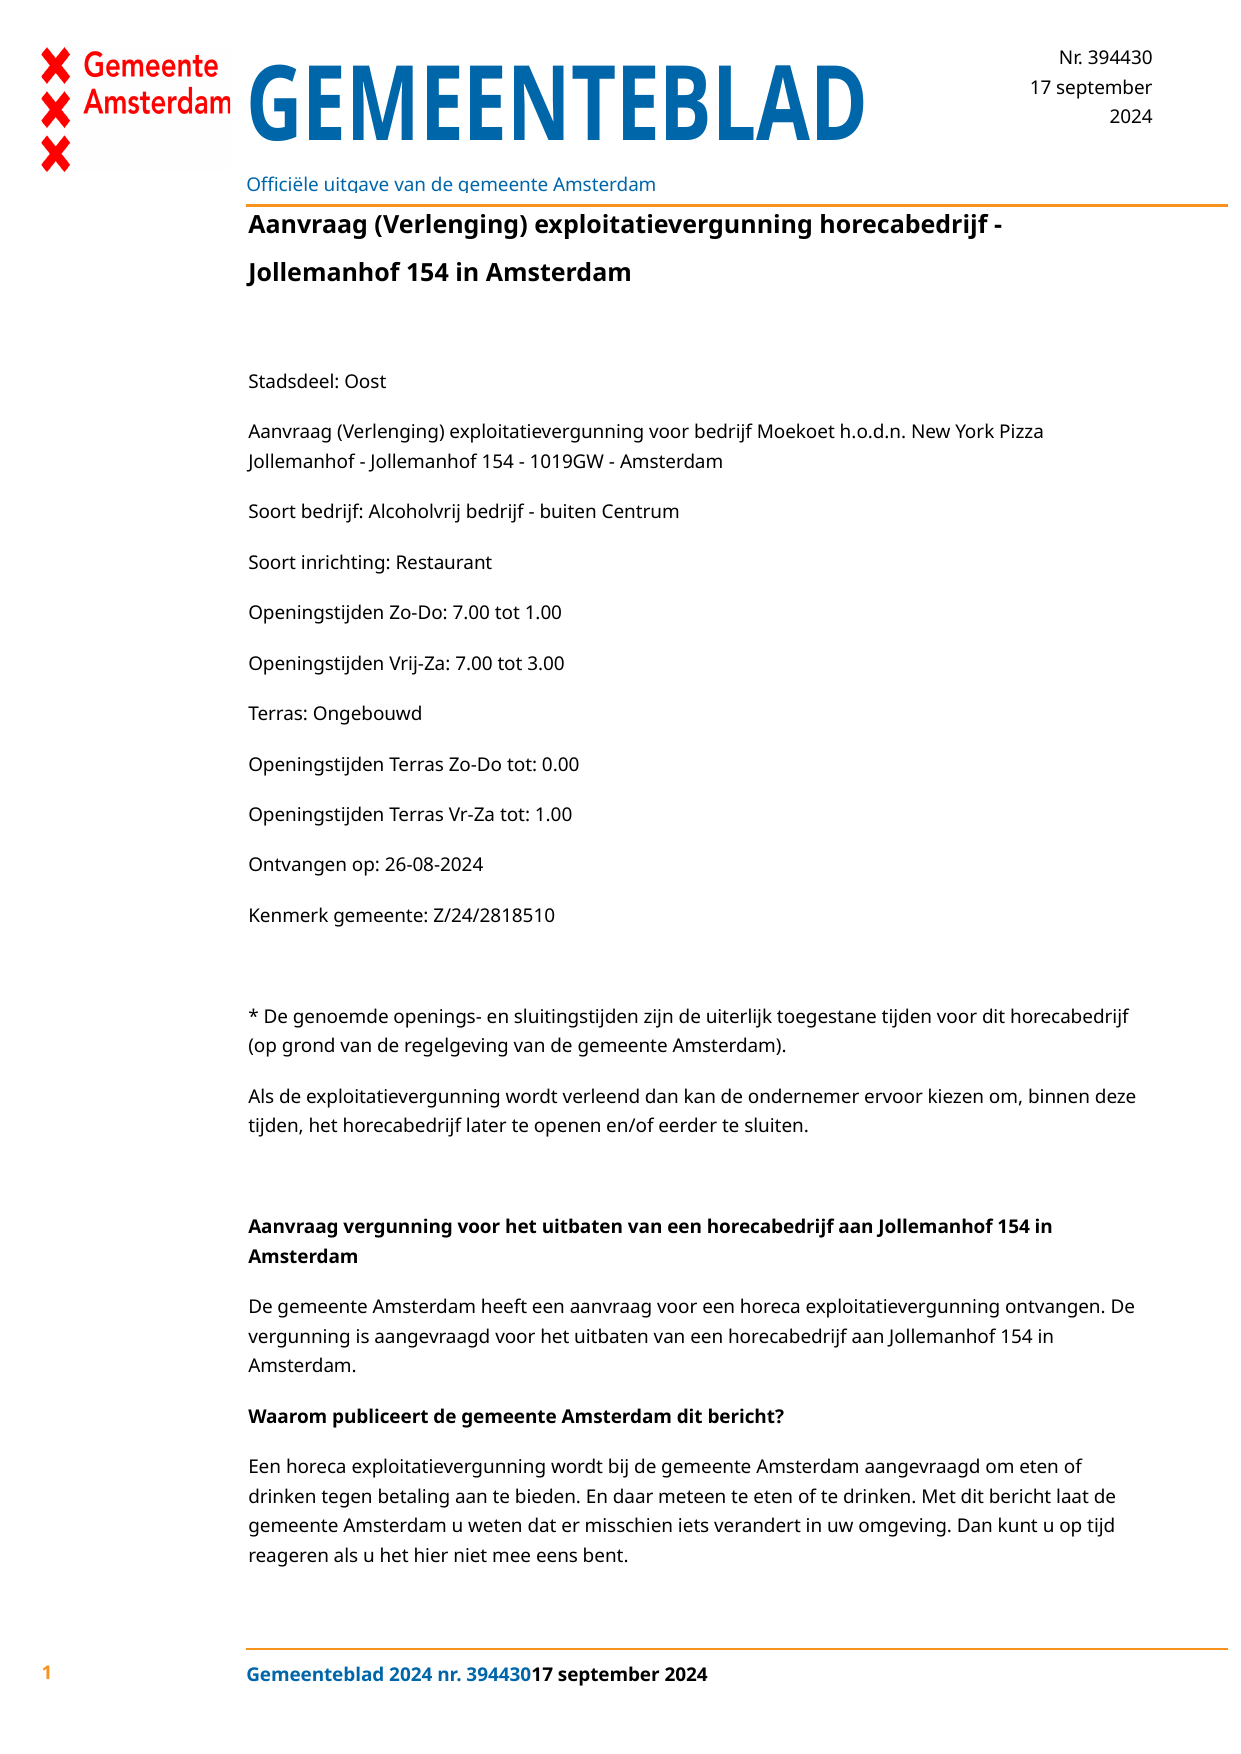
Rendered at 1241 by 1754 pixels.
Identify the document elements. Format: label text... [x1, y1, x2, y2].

text Stadsdeel: Oost [248, 368, 1152, 394]
text Openingstijden Terras Zo-Do tot: 0.00 [248, 751, 1152, 777]
text Openingstijden Zo-Do: 7.00 tot 1.00 [248, 599, 1152, 625]
picture [41, 47, 231, 172]
text Terras: Ongebouwd [248, 700, 1152, 726]
text Waarom publiceert de gemeente Amsterdam dit bericht? [248, 1403, 1152, 1429]
text Ontvangen op: 26-08-2024 [248, 852, 1152, 877]
text Openingstijden Vrij-Za: 7.00 tot 3.00 [248, 650, 1152, 676]
text Als de exploitatievergunning wordt verleend dan kan de ondernemer ervoor kiezen om, binnen deze tijden, het horecabedrijf later te openen en/of eerder te sluiten. [248, 1083, 1152, 1138]
text Een horeca exploitatievergunning wordt bij de gemeente Amsterdam aangevraagd om eten of drinken tegen betaling aan te bieden. En daar meteen te eten of te drinken. Met dit bericht laat de gemeente Amsterdam u weten dat er misschien iets verandert in uw omgeving. Dan kunt u op tijd reageren als u het hier niet mee eens bent. [248, 1453, 1152, 1568]
text De gemeente Amsterdam heeft een aanvraag voor een horeca exploitatievergunning ontvangen. De vergunning is aangevraagd voor het uitbaten van een horecabedrijf aan Jollemanhof 154 in Amsterdam. [248, 1293, 1152, 1378]
text Kenmerk gemeente: Z/24/2818510 [248, 902, 1152, 928]
text Aanvraag (Verlenging) exploitatievergunning horecabedrijf - Jollemanhof 154 in Amsterdam [248, 207, 1152, 288]
text * De genoemde openings- en sluitingstijden zijn de uiterlijk toegestane tijden voor dit horecabedrijf (op grond van de regelgeving van de gemeente Amsterdam). [248, 1003, 1152, 1058]
text Soort inrichting: Restaurant [248, 549, 1152, 575]
text Soort bedrijf: Alcoholvrij bedrijf - buiten Centrum [248, 499, 1152, 524]
text Aanvraag vergunning voor het uitbaten van een horecabedrijf aan Jollemanhof 154 in Amsterdam [248, 1213, 1152, 1269]
text Openingstijden Terras Vr-Za tot: 1.00 [248, 801, 1152, 827]
text Aanvraag (Verlenging) exploitatievergunning voor bedrijf Moekoet h.o.d.n. New York Pizza Jollemanhof - Jollemanhof 154 - 1019GW - Amsterdam [248, 419, 1152, 474]
